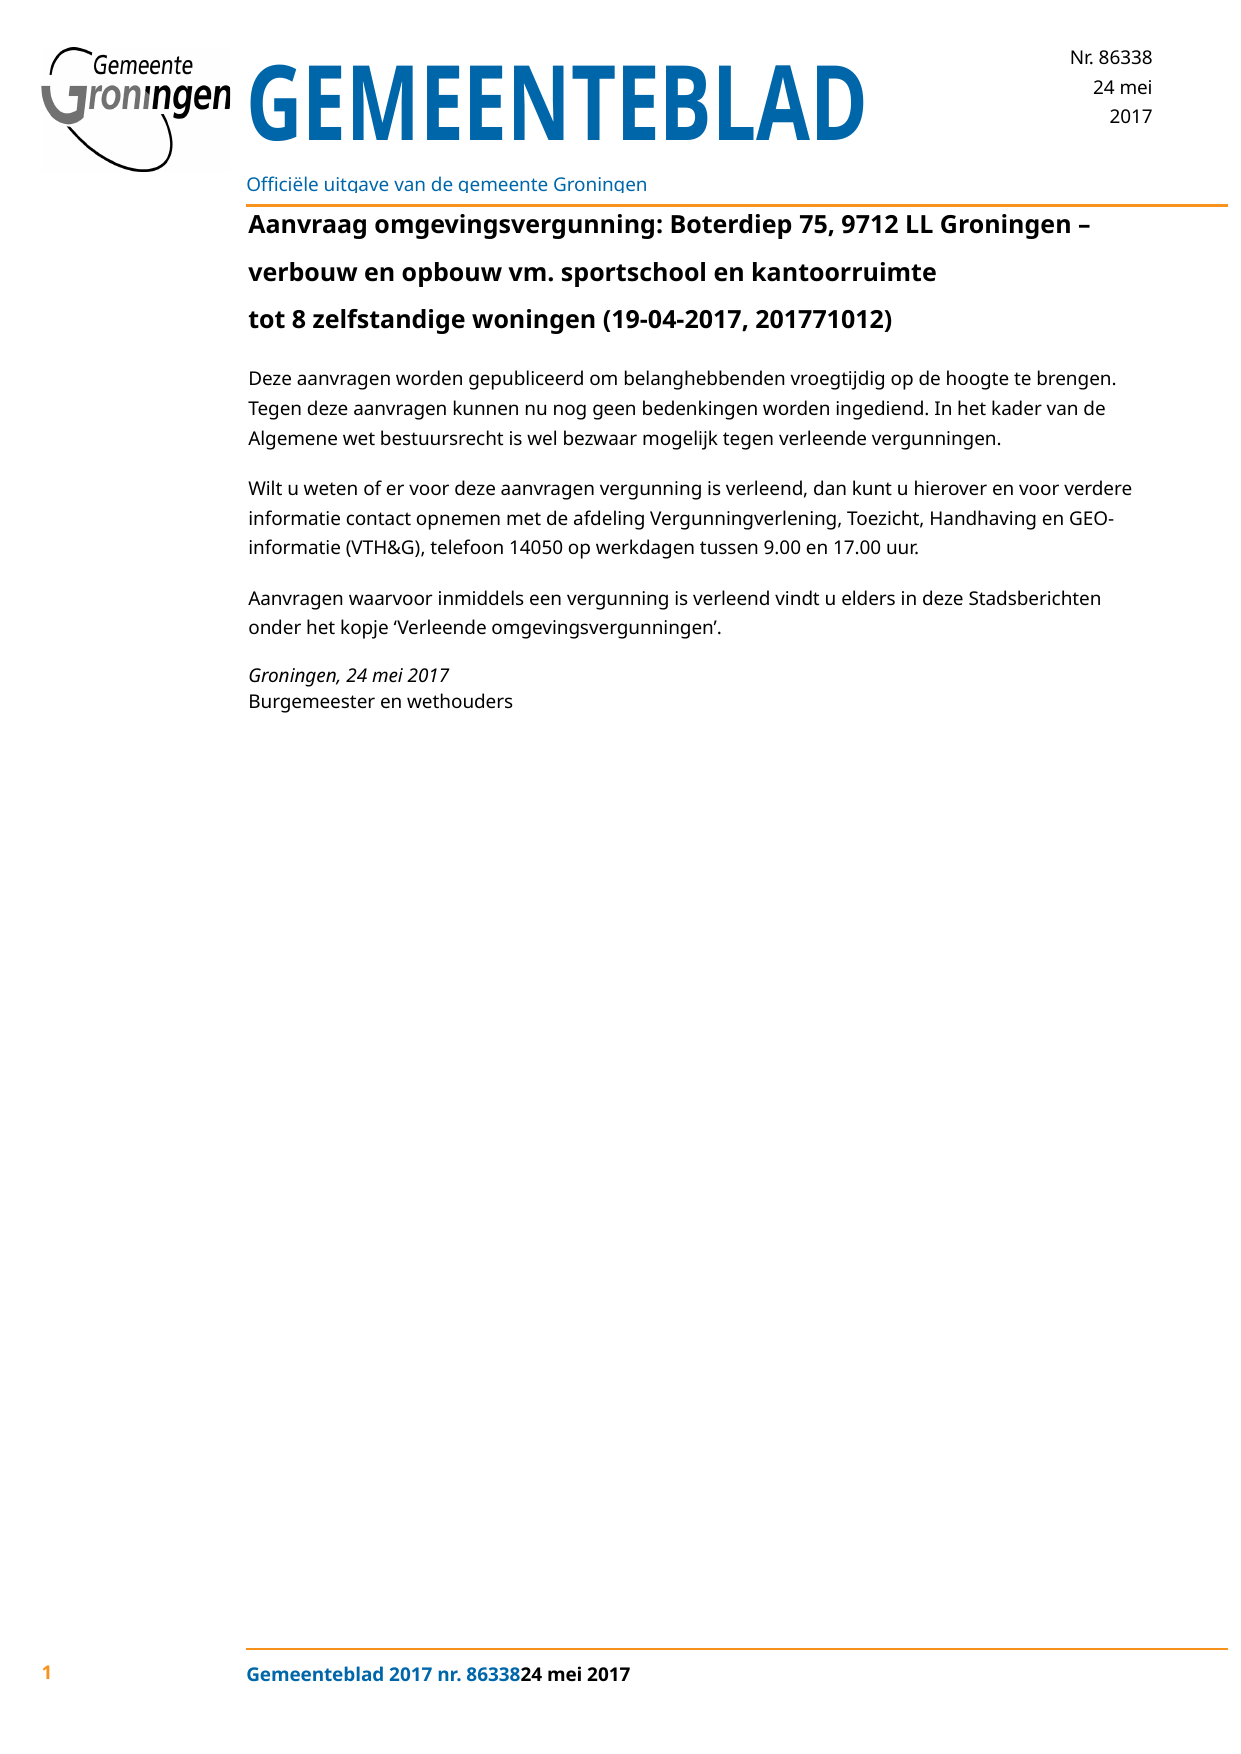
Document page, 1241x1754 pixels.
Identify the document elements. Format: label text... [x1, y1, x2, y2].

text Deze aanvragen worden gepubliceerd om belanghebbenden vroegtijdig op de hoogte te brengen. Tegen deze aanvragen kunnen nu nog geen bedenkingen worden ingediend. In het kader van de Algemene wet bestuursrecht is wel bezwaar mogelijk tegen verleende vergunningen. [248, 366, 1152, 450]
text Wilt u weten of er voor deze aanvragen vergunning is verleend, dan kunt u hierover en voor verdere informatie contact opnemen met de afdeling Vergunningverlening, Toezicht, Handhaving en GEO-informatie (VTH&G), telefoon 14050 op werkdagen tussen 9.00 en 17.00 uur. [248, 475, 1152, 560]
text Burgemeester en wethouders [248, 688, 1152, 713]
text Aanvraag omgevingsvergunning: Boterdiep 75, 9712 LL Groningen – verbouw en opbouw vm. sportschool en kantoorruimte tot 8 zelfstandige woningen (19-04-2017, 201771012) [248, 207, 1152, 336]
picture [41, 47, 231, 172]
text Aanvragen waarvoor inmiddels een vergunning is verleend vindt u elders in deze Stadsberichten onder het kopje ‘Verleende omgevingsvergunningen’. [248, 585, 1152, 640]
text Groningen, 24 mei 2017 [248, 662, 1152, 688]
